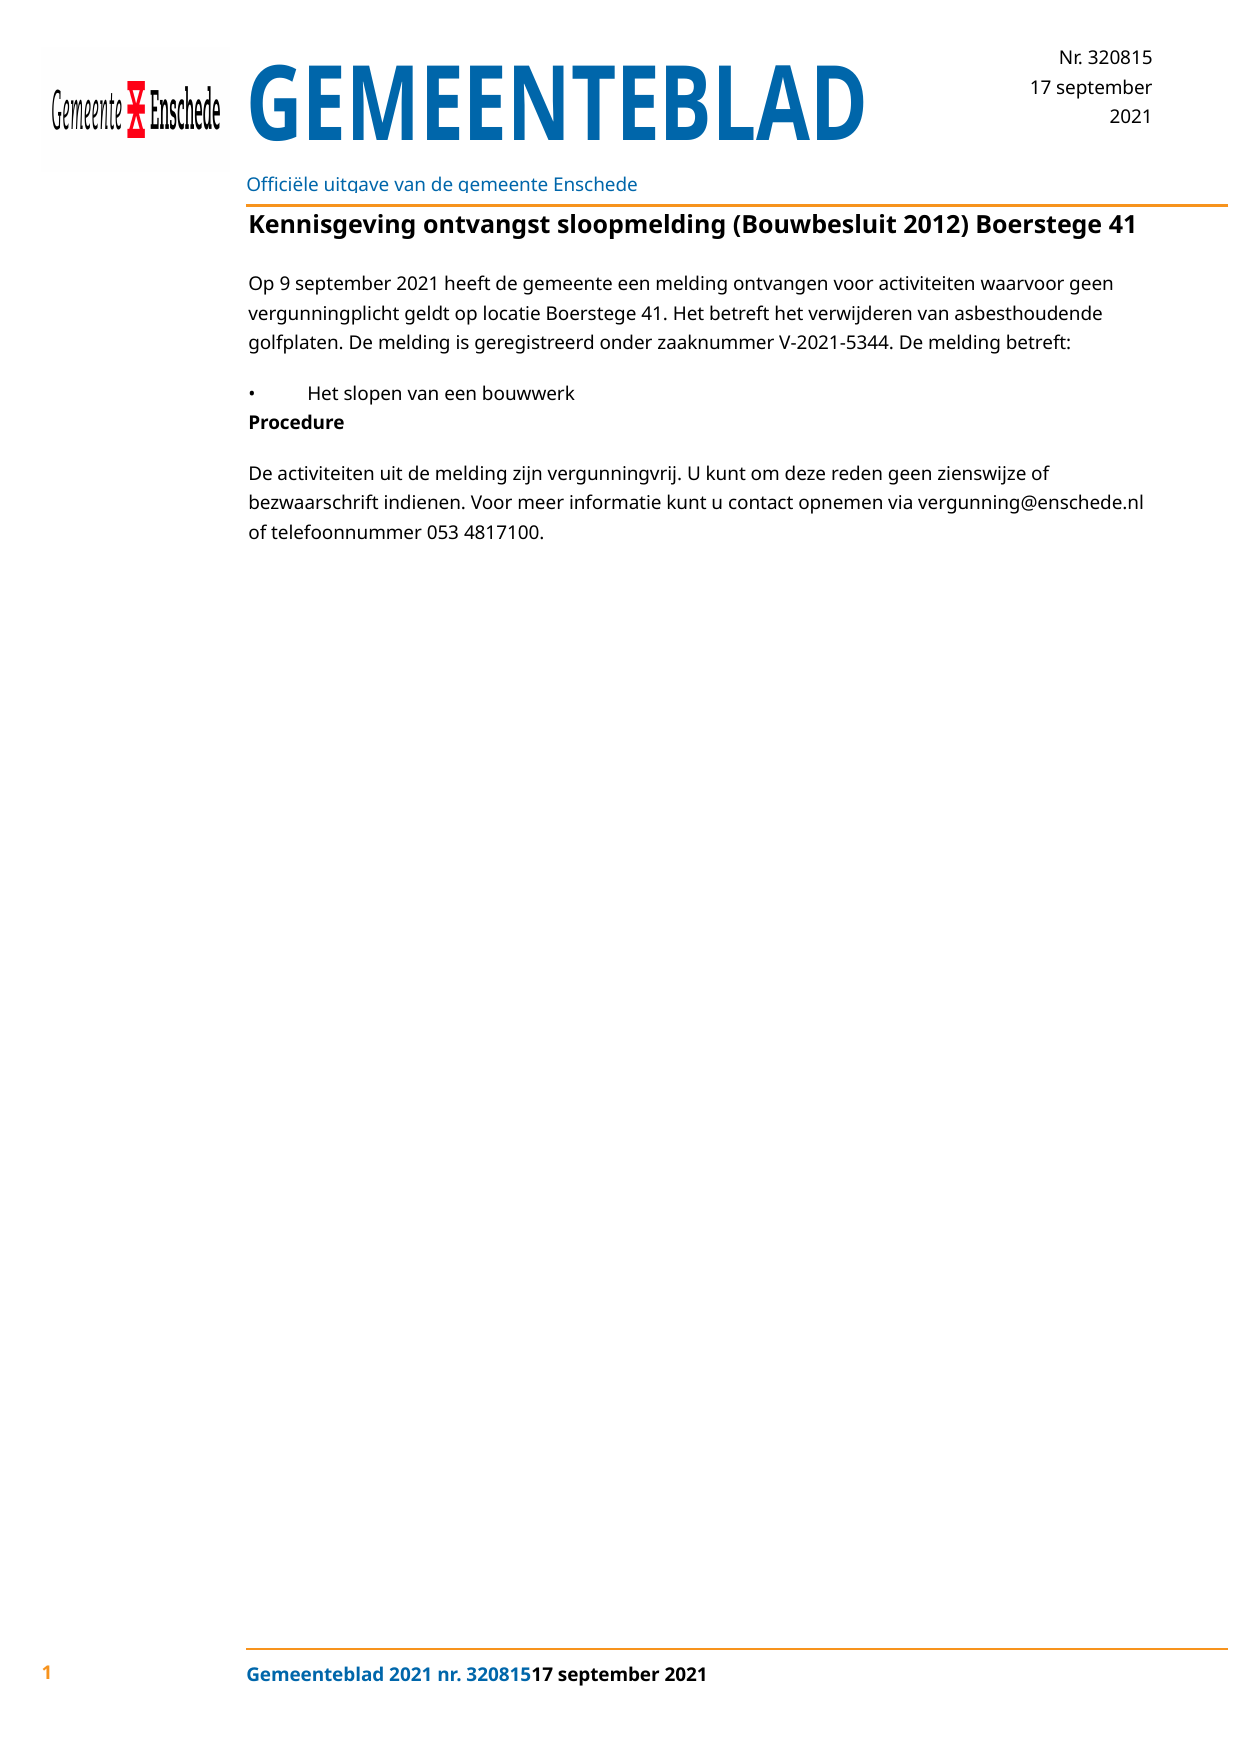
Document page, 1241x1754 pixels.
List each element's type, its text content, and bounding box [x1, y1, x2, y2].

text Op 9 september 2021 heeft de gemeente een melding ontvangen voor activiteiten waarvoor geen vergunningplicht geldt op locatie Boerstege 41. Het betreft het verwijderen van asbesthoudende golfplaten. De melding is geregistreerd onder zaaknummer V-2021-5344. De melding betreft: [248, 270, 1152, 355]
list Het slopen van een bouwwerk [248, 380, 1152, 406]
text Procedure [248, 409, 1152, 435]
text De activiteiten uit de melding zijn vergunningvrij. U kunt om deze reden geen zienswijze of bezwaarschrift indienen. Voor meer informatie kunt u contact opnemen via vergunning@enschede.nl of telefoonnummer 053 4817100. [248, 460, 1152, 545]
picture [41, 47, 231, 172]
text Kennisgeving ontvangst sloopmelding (Bouwbesluit 2012) Boerstege 41 [248, 207, 1152, 241]
